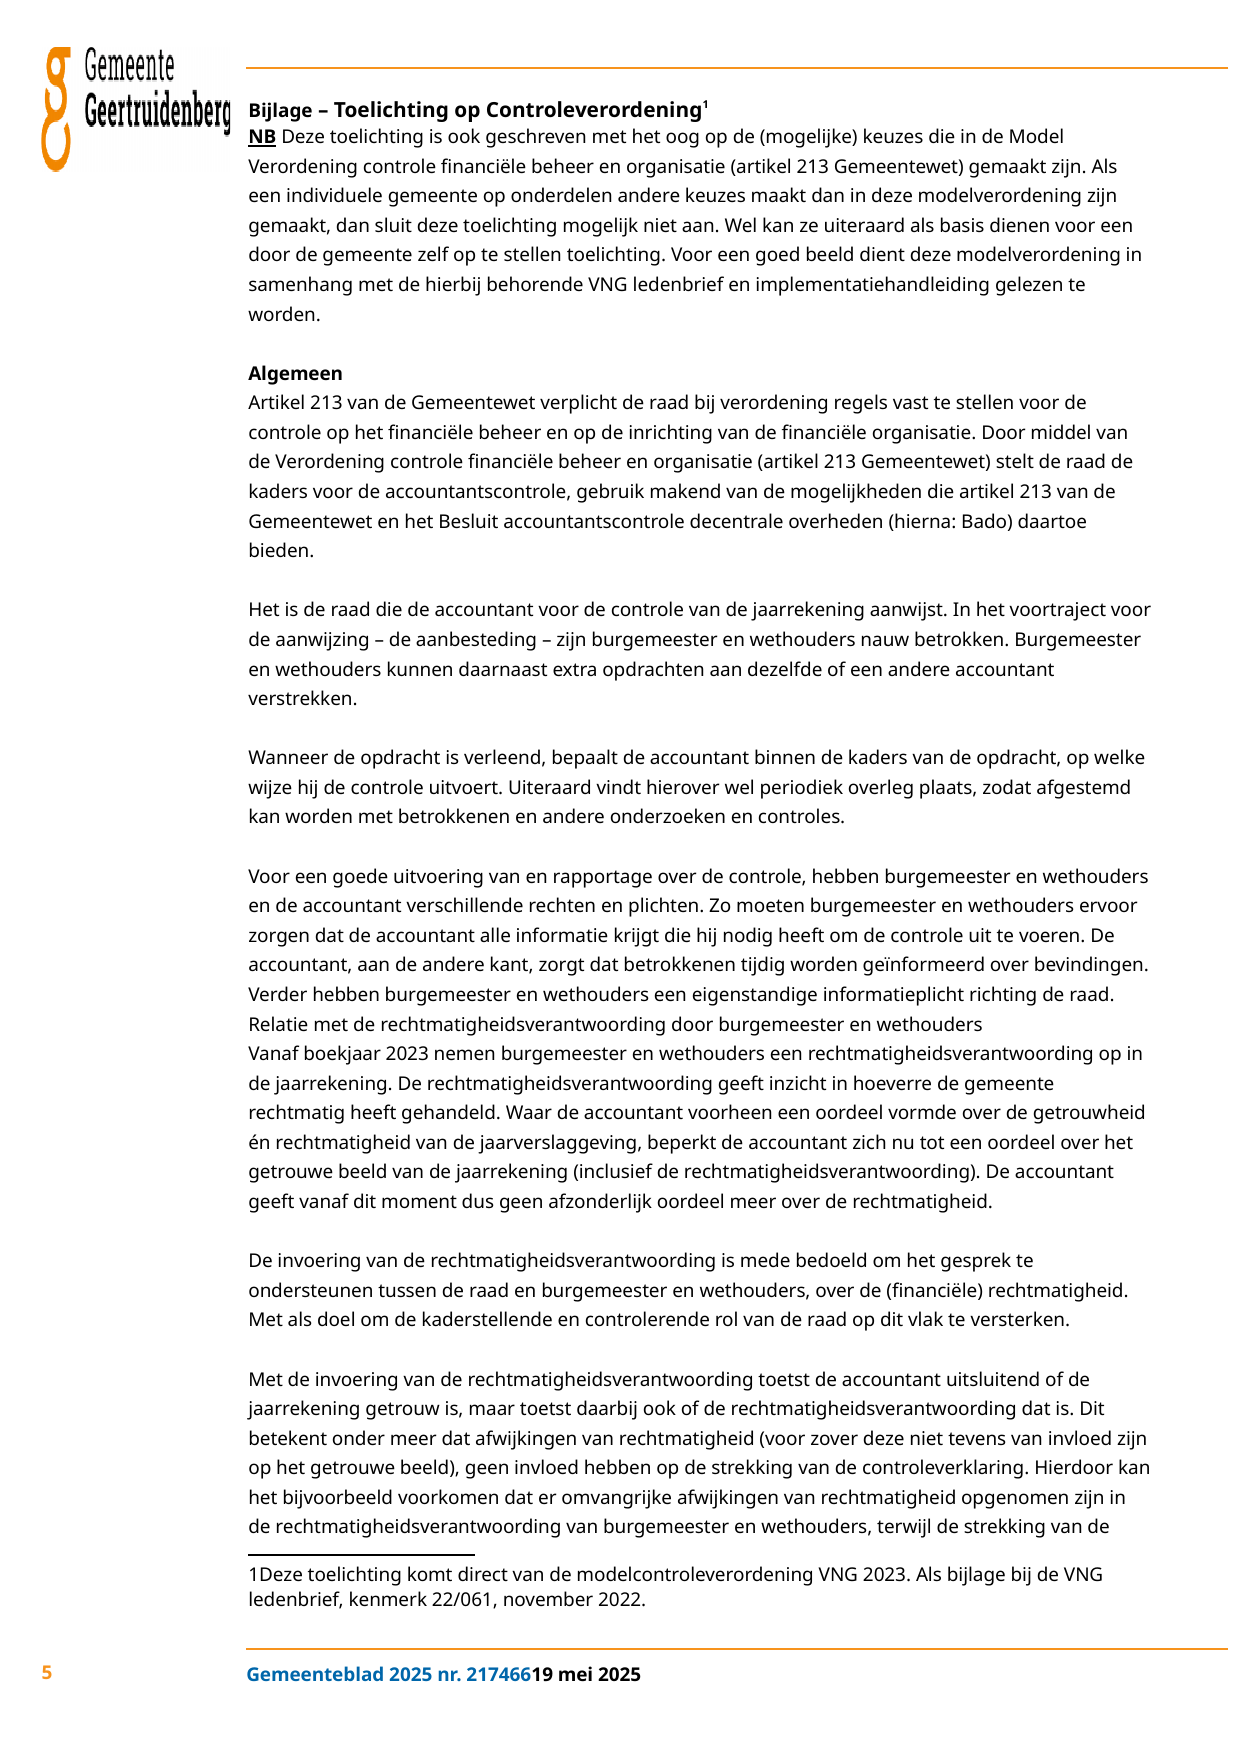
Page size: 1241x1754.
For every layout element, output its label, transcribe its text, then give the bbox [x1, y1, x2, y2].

text Het is de raad die de accountant voor de controle van de jaarrekening aanwijst. In het voortraject voor de aanwijzing – de aanbesteding – zijn burgemeester en wethouders nauw betrokken. Burgemeester en wethouders kunnen daarnaast extra opdrachten aan dezelfde of een andere accountant verstrekken. [248, 597, 1152, 711]
text Relatie met de rechtmatigheidsverantwoording door burgemeester en wethouders [248, 1011, 1152, 1037]
picture [41, 47, 231, 172]
text Deze toelichting komt direct van de modelcontroleverordening VNG 2023. Als bijlage bij de VNG ledenbrief, kenmerk 22/061, november 2022. [248, 1561, 1152, 1612]
text Bijlage – Toelichting op Controleverordening [248, 95, 1152, 123]
text Algemeen [248, 360, 1152, 386]
text De invoering van de rechtmatigheidsverantwoording is mede bedoeld om het gesprek te ondersteunen tussen de raad en burgemeester en wethouders, over de (financiële) rechtmatigheid. Met als doel om de kaderstellende en controlerende rol van de raad op dit vlak te versterken. [248, 1247, 1152, 1332]
text Met de invoering van de rechtmatigheidsverantwoording toetst de accountant uitsluitend of de jaarrekening getrouw is, maar toetst daarbij ook of de rechtmatigheidsverantwoording dat is. Dit betekent onder meer dat afwijkingen van rechtmatigheid (voor zover deze niet tevens van invloed zijn op het getrouwe beeld), geen invloed hebben op de strekking van de controleverklaring. Hierdoor kan het bijvoorbeeld voorkomen dat er omvangrijke afwijkingen van rechtmatigheid opgenomen zijn in de rechtmatigheidsverantwoording van burgemeester en wethouders, terwijl de strekking van de [248, 1366, 1152, 1539]
text Artikel 213 van de Gemeentewet verplicht de raad bij verordening regels vast te stellen voor de controle op het financiële beheer en op de inrichting van de financiële organisatie. Door middel van de Verordening controle financiële beheer en organisatie (artikel 213 Gemeentewet) stelt de raad de kaders voor de accountantscontrole, gebruik makend van de mogelijkheden die artikel 213 van de Gemeentewet en het Besluit accountantscontrole decentrale overheden (hierna: Bado) daartoe bieden. [248, 389, 1152, 563]
text Wanneer de opdracht is verleend, bepaalt de accountant binnen de kaders van de opdracht, op welke wijze hij de controle uitvoert. Uiteraard vindt hierover wel periodiek overleg plaats, zodat afgestemd kan worden met betrokkenen en andere onderzoeken en controles. [248, 744, 1152, 829]
text Voor een goede uitvoering van en rapportage over de controle, hebben burgemeester en wethouders en de accountant verschillende rechten en plichten. Zo moeten burgemeester en wethouders ervoor zorgen dat de accountant alle informatie krijgt die hij nodig heeft om de controle uit te voeren. De accountant, aan de andere kant, zorgt dat betrokkenen tijdig worden geïnformeerd over bevindingen. Verder hebben burgemeester en wethouders een eigenstandige informatieplicht richting de raad. [248, 863, 1152, 1007]
text Vanaf boekjaar 2023 nemen burgemeester en wethouders een rechtmatigheidsverantwoording op in de jaarrekening. De rechtmatigheidsverantwoording geeft inzicht in hoeverre de gemeente rechtmatig heeft gehandeld. Waar de accountant voorheen een oordeel vormde over de getrouwheid én rechtmatigheid van de jaarverslaggeving, beperkt de accountant zich nu tot een oordeel over het getrouwe beeld van de jaarrekening (inclusief de rechtmatigheidsverantwoording). De accountant geeft vanaf dit moment dus geen afzonderlijk oordeel meer over de rechtmatigheid. [248, 1040, 1152, 1214]
text NB Deze toelichting is ook geschreven met het oog op de (mogelijke) keuzes die in de Model Verordening controle financiële beheer en organisatie (artikel 213 Gemeentewet) gemaakt zijn. Als een individuele gemeente op onderdelen andere keuzes maakt dan in deze modelverordening zijn gemaakt, dan sluit deze toelichting mogelijk niet aan. Wel kan ze uiteraard als basis dienen voor een door de gemeente zelf op te stellen toelichting. Voor een goed beeld dient deze modelverordening in samenhang met de hierbij behorende VNG ledenbrief en implementatiehandleiding gelezen te worden. [248, 123, 1152, 327]
